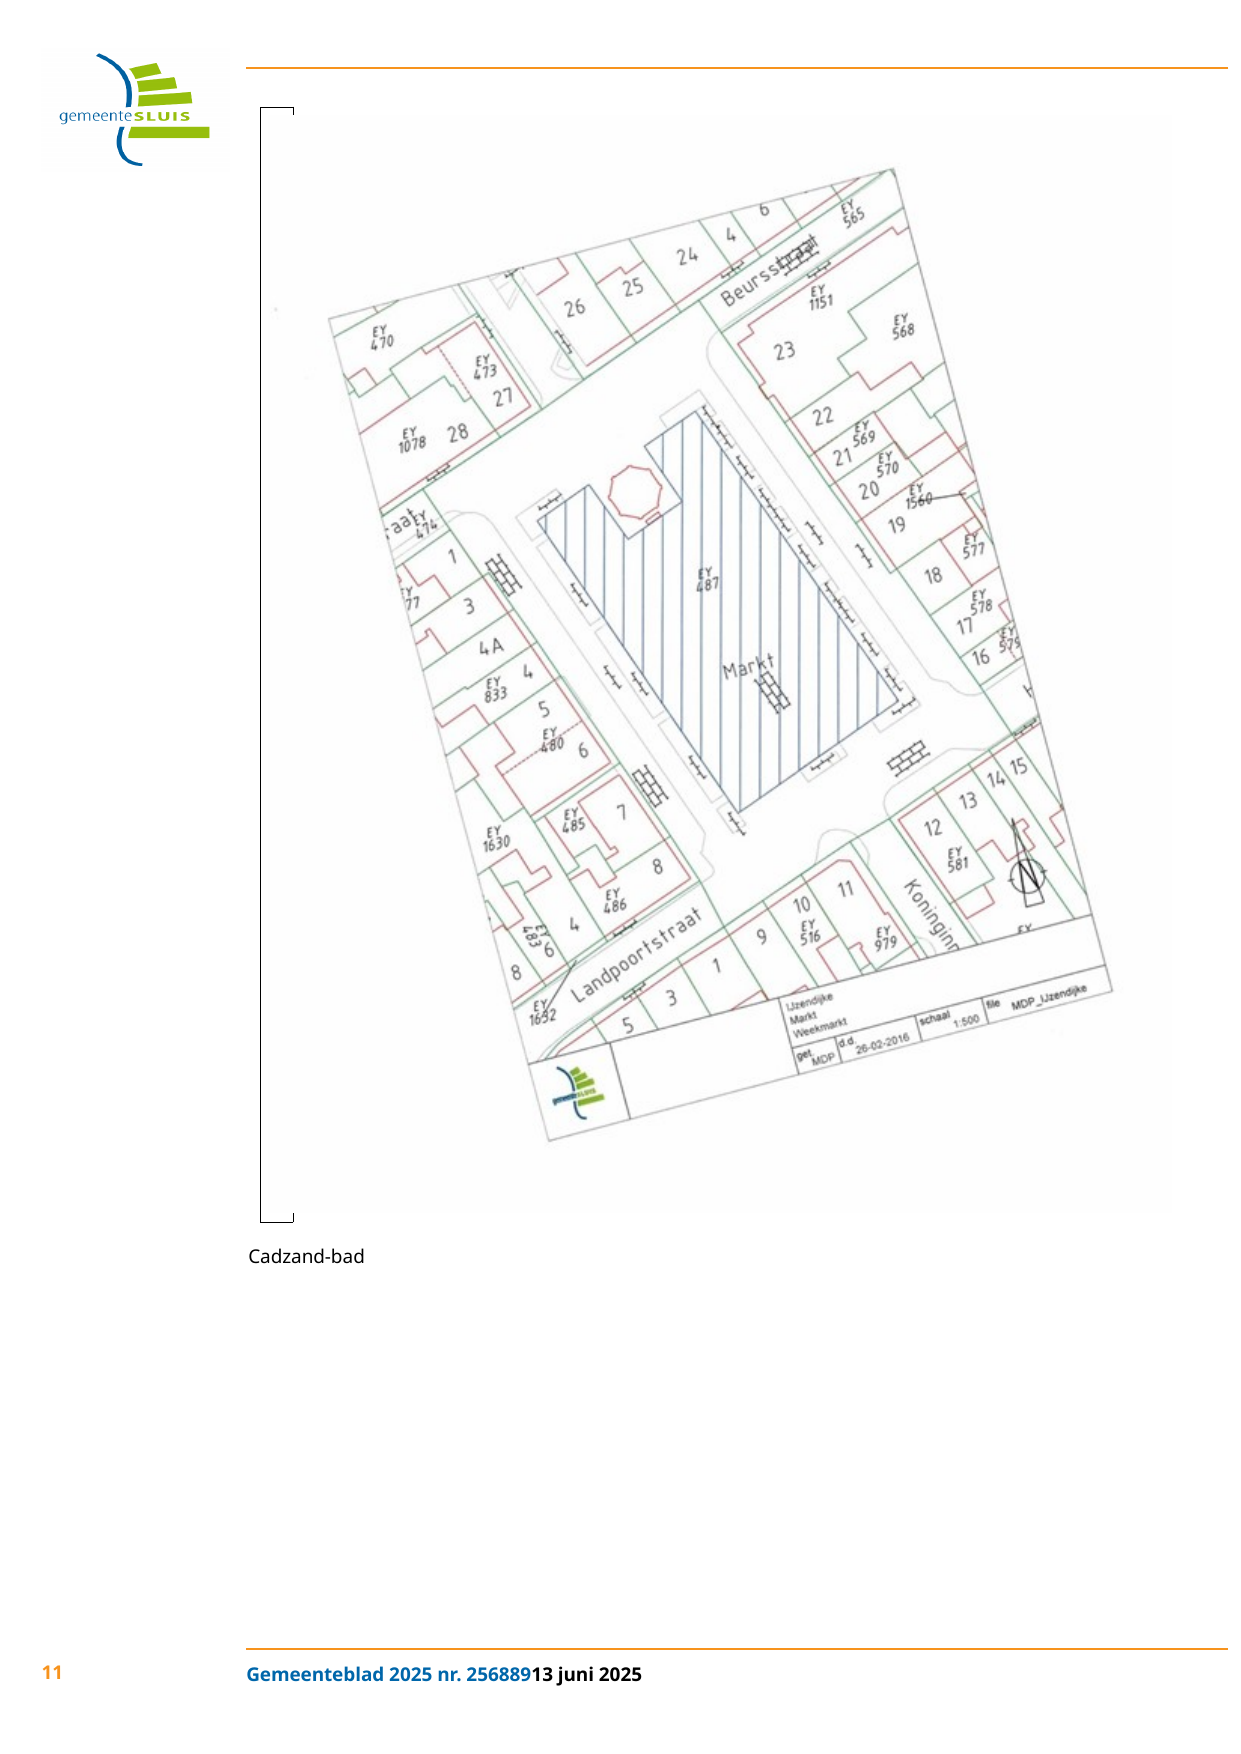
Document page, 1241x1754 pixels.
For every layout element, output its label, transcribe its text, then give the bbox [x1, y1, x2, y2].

picture [268, 115, 1173, 1213]
text Cadzand-bad [248, 1243, 1152, 1269]
picture [41, 47, 231, 172]
